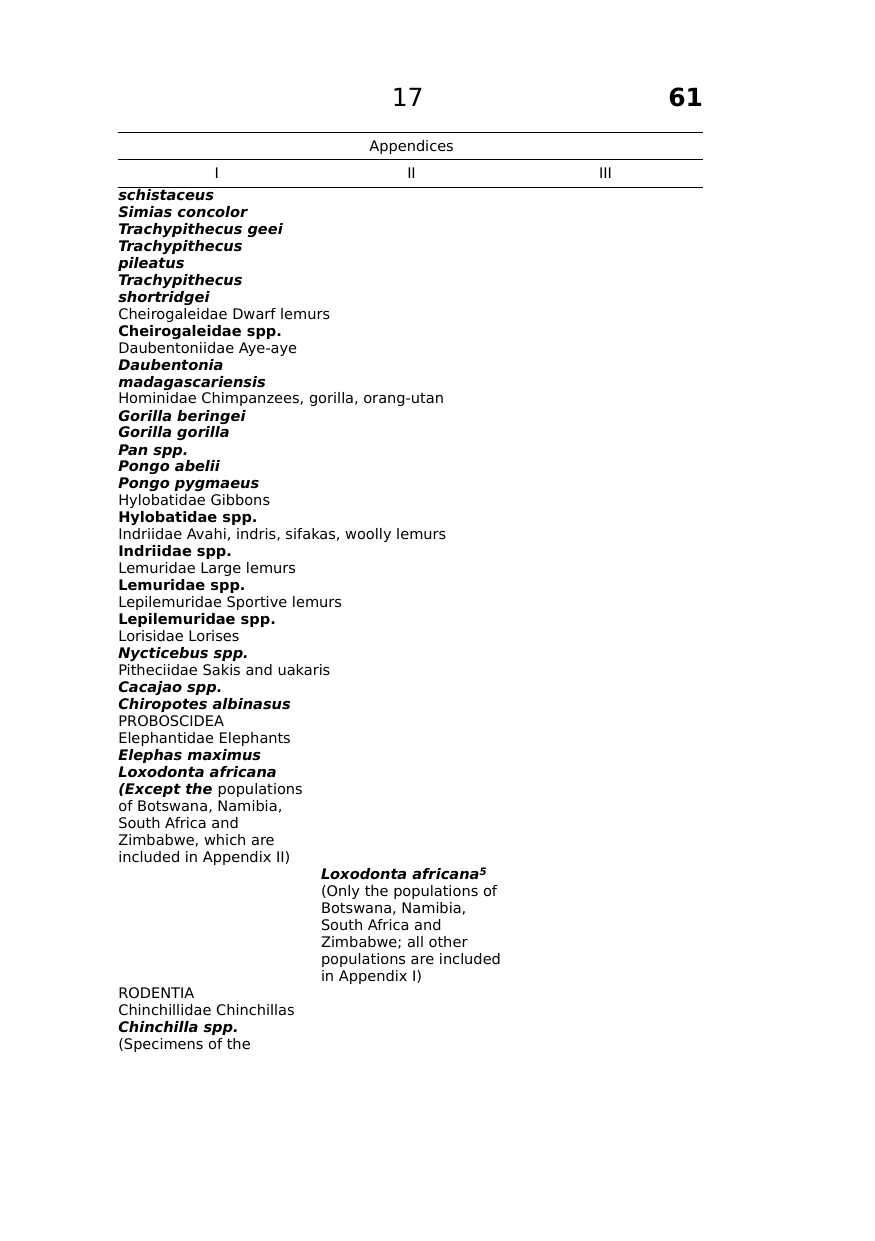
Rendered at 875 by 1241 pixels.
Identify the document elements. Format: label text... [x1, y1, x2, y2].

table_cell [315, 747, 508, 764]
table_cell [508, 356, 703, 390]
table_cell [508, 645, 703, 662]
table_cell [315, 441, 508, 458]
table_cell Elephas maximus [118, 747, 315, 764]
table_cell [315, 323, 508, 339]
table_cell Cheirogaleidae spp. [118, 323, 315, 339]
table_cell I [118, 160, 315, 187]
table_cell [315, 238, 508, 272]
table_header Appendices [315, 133, 508, 159]
table_cell [315, 696, 508, 713]
table_cell [315, 204, 508, 221]
table_cell [315, 188, 508, 204]
table_cell Trachypithecus pileatus [118, 238, 315, 272]
table_header [118, 133, 315, 159]
table_cell Chiropotes albinasus [118, 696, 315, 713]
table_cell Nycticebus spp. [118, 645, 315, 662]
table_cell [508, 543, 703, 560]
table_cell [508, 696, 703, 713]
table_cell Pongo pygmaeus [118, 475, 315, 492]
table_cell [315, 458, 508, 475]
table_header [508, 133, 703, 159]
table_cell Cheirogaleidae Dwarf lemurs [118, 306, 703, 322]
table_cell Gorilla beringei [118, 408, 315, 424]
table_cell [508, 458, 703, 475]
table_cell [315, 543, 508, 560]
table_cell [508, 577, 703, 594]
table_cell Loxodonta africana5 (Only the populations of Botswana, Namibia, South Africa and Zimbabwe; all other populations are included in Appendix I) [315, 866, 508, 985]
table_cell Trachypithecus shortridgei [118, 272, 315, 306]
table_cell Indriidae Avahi, indris, sifakas, woolly lemurs [118, 526, 703, 543]
table_cell Daubentonia madagascariensis [118, 356, 315, 390]
table_cell [508, 424, 703, 441]
table_cell [508, 747, 703, 764]
table_cell [508, 611, 703, 628]
table_cell [508, 221, 703, 238]
table_cell Hylobatidae spp. [118, 509, 315, 526]
table_cell Daubentoniidae Aye-aye [118, 340, 703, 356]
table_cell [315, 475, 508, 492]
table_cell [508, 323, 703, 339]
table_cell Pitheciidae Sakis and uakaris [118, 662, 703, 679]
table_cell [508, 188, 703, 204]
table_cell [508, 272, 703, 306]
table_cell Lepilemuridae Sportive lemurs [118, 594, 703, 611]
table_cell [315, 272, 508, 306]
table_cell [315, 577, 508, 594]
table_cell Cacajao spp. [118, 679, 315, 696]
table_cell Hylobatidae Gibbons [118, 492, 703, 509]
table_cell [315, 509, 508, 526]
table_cell Lepilemuridae spp. [118, 611, 315, 628]
table_cell [315, 424, 508, 441]
table_cell [508, 985, 703, 1002]
table_cell Pan spp. [118, 441, 315, 458]
table_cell Indriidae spp. [118, 543, 315, 560]
table_cell Hominidae Chimpanzees, gorilla, orang-utan [118, 390, 703, 407]
table_cell [508, 1019, 703, 1053]
table_cell [508, 238, 703, 272]
table_cell [508, 679, 703, 696]
table_cell [315, 1019, 508, 1053]
table_cell [315, 645, 508, 662]
table_cell Gorilla gorilla [118, 424, 315, 441]
table_cell PROBOSCIDEA [118, 713, 703, 730]
table_cell III [508, 160, 703, 187]
table_cell [508, 408, 703, 424]
table_cell [508, 475, 703, 492]
table_cell [315, 985, 508, 1002]
table_cell [315, 764, 508, 866]
table_cell [315, 221, 508, 238]
table_cell II [315, 160, 508, 187]
table_cell [315, 611, 508, 628]
table_cell Trachypithecus geei [118, 221, 315, 238]
table_cell Loxodonta africana (Except the populations of Botswana, Namibia, South Africa and Zimbabwe, which are included in Appendix II) [118, 764, 315, 866]
table_cell RODENTIA [118, 985, 315, 1002]
table_cell [118, 866, 315, 985]
table_cell [508, 441, 703, 458]
table_cell Simias concolor [118, 204, 315, 221]
table_cell Chinchillidae Chinchillas [118, 1002, 315, 1019]
table_cell Pongo abelii [118, 458, 315, 475]
table_cell schistaceus [118, 188, 315, 204]
table_cell [508, 509, 703, 526]
table_cell [315, 356, 508, 390]
table_cell [508, 866, 703, 985]
table_cell Chinchilla spp. (Specimens of the [118, 1019, 315, 1053]
table_cell [315, 1002, 508, 1019]
table_cell [508, 1002, 703, 1019]
table_cell [508, 764, 703, 866]
table_cell [508, 204, 703, 221]
table_cell Lemuridae Large lemurs [118, 560, 703, 577]
table_cell Lorisidae Lorises [118, 628, 703, 645]
table_cell [315, 408, 508, 424]
table_cell [315, 679, 508, 696]
table_cell Lemuridae spp. [118, 577, 315, 594]
table_cell Elephantidae Elephants [118, 730, 703, 747]
